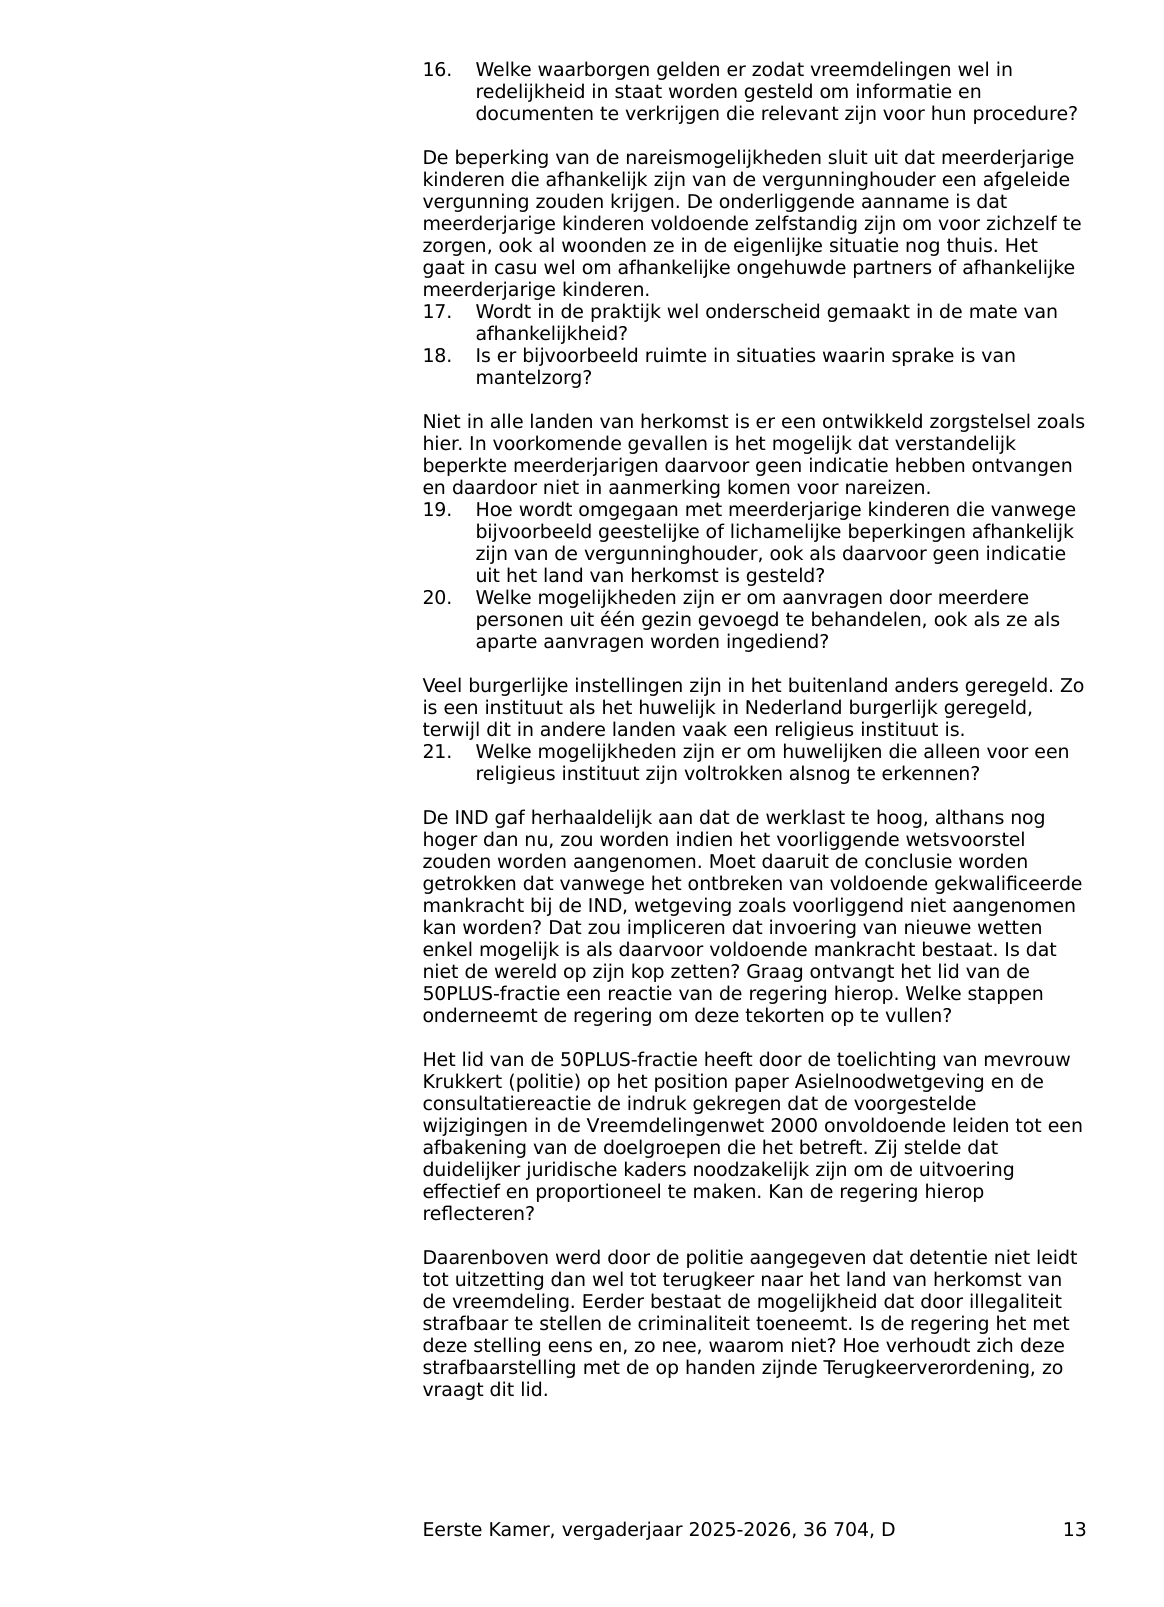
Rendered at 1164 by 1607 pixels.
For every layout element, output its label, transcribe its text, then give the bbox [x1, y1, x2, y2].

text De beperking van de nareismogelijkheden sluit uit dat meerderjarige kinderen die afhankelijk zijn van de vergunninghouder een afgeleide vergunning zouden krijgen. De onderliggende aanname is dat meerderjarige kinderen voldoende zelfstandig zijn om voor zichzelf te zorgen, ook al woonden ze in de eigenlijke situatie nog thuis. Het gaat in casu wel om afhankelijke ongehuwde partners of afhankelijke meerderjarige kinderen. [422, 147, 1087, 301]
text Daarenboven werd door de politie aangegeven dat detentie niet leidt tot uitzetting dan wel tot terugkeer naar het land van herkomst van de vreemdeling. Eerder bestaat de mogelijkheid dat door illegaliteit strafbaar te stellen de criminaliteit toeneemt. Is de regering het met deze stelling eens en, zo nee, waarom niet? Hoe verhoudt zich deze strafbaarstelling met de op handen zijnde Terugkeerverordening, zo vraagt dit lid. [422, 1247, 1087, 1401]
text 16. Welke waarborgen gelden er zodat vreemdelingen wel in redelijkheid in staat worden gesteld om informatie en documenten te verkrijgen die relevant zijn voor hun procedure? [422, 59, 1087, 125]
text 18. Is er bijvoorbeeld ruimte in situaties waarin sprake is van mantelzorg? [422, 345, 1087, 389]
text 17. Wordt in de praktijk wel onderscheid gemaakt in de mate van afhankelijkheid? [422, 301, 1087, 345]
text Niet in alle landen van herkomst is er een ontwikkeld zorgstelsel zoals hier. In voorkomende gevallen is het mogelijk dat verstandelijk beperkte meerderjarigen daarvoor geen indicatie hebben ontvangen en daardoor niet in aanmerking komen voor nareizen. [422, 411, 1087, 499]
text 20. Welke mogelijkheden zijn er om aanvragen door meerdere personen uit één gezin gevoegd te behandelen, ook als ze als aparte aanvragen worden ingediend? [422, 587, 1087, 653]
text 19. Hoe wordt omgegaan met meerderjarige kinderen die vanwege bijvoorbeeld geestelijke of lichamelijke beperkingen afhankelijk zijn van de vergunninghouder, ook als daarvoor geen indicatie uit het land van herkomst is gesteld? [422, 499, 1087, 587]
text Het lid van de 50PLUS-fractie heeft door de toelichting van mevrouw Krukkert (politie) op het position paper Asielnoodwetgeving en de consultatiereactie de indruk gekregen dat de voorgestelde wijzigingen in de Vreemdelingenwet 2000 onvoldoende leiden tot een afbakening van de doelgroepen die het betreft. Zij stelde dat duidelijker juridische kaders noodzakelijk zijn om de uitvoering effectief en proportioneel te maken. Kan de regering hierop reflecteren? [422, 1049, 1087, 1225]
text De IND gaf herhaaldelijk aan dat de werklast te hoog, althans nog hoger dan nu, zou worden indien het voorliggende wetsvoorstel zouden worden aangenomen. Moet daaruit de conclusie worden getrokken dat vanwege het ontbreken van voldoende gekwalificeerde mankracht bij de IND, wetgeving zoals voorliggend niet aangenomen kan worden? Dat zou impliceren dat invoering van nieuwe wetten enkel mogelijk is als daarvoor voldoende mankracht bestaat. Is dat niet de wereld op zijn kop zetten? Graag ontvangt het lid van de 50PLUS-fractie een reactie van de regering hierop. Welke stappen onderneemt de regering om deze tekorten op te vullen? [422, 807, 1087, 1027]
text 21. Welke mogelijkheden zijn er om huwelijken die alleen voor een religieus instituut zijn voltrokken alsnog te erkennen? [422, 741, 1087, 785]
text Veel burgerlijke instellingen zijn in het buitenland anders geregeld. Zo is een instituut als het huwelijk in Nederland burgerlijk geregeld, terwijl dit in andere landen vaak een religieus instituut is. [422, 675, 1087, 741]
